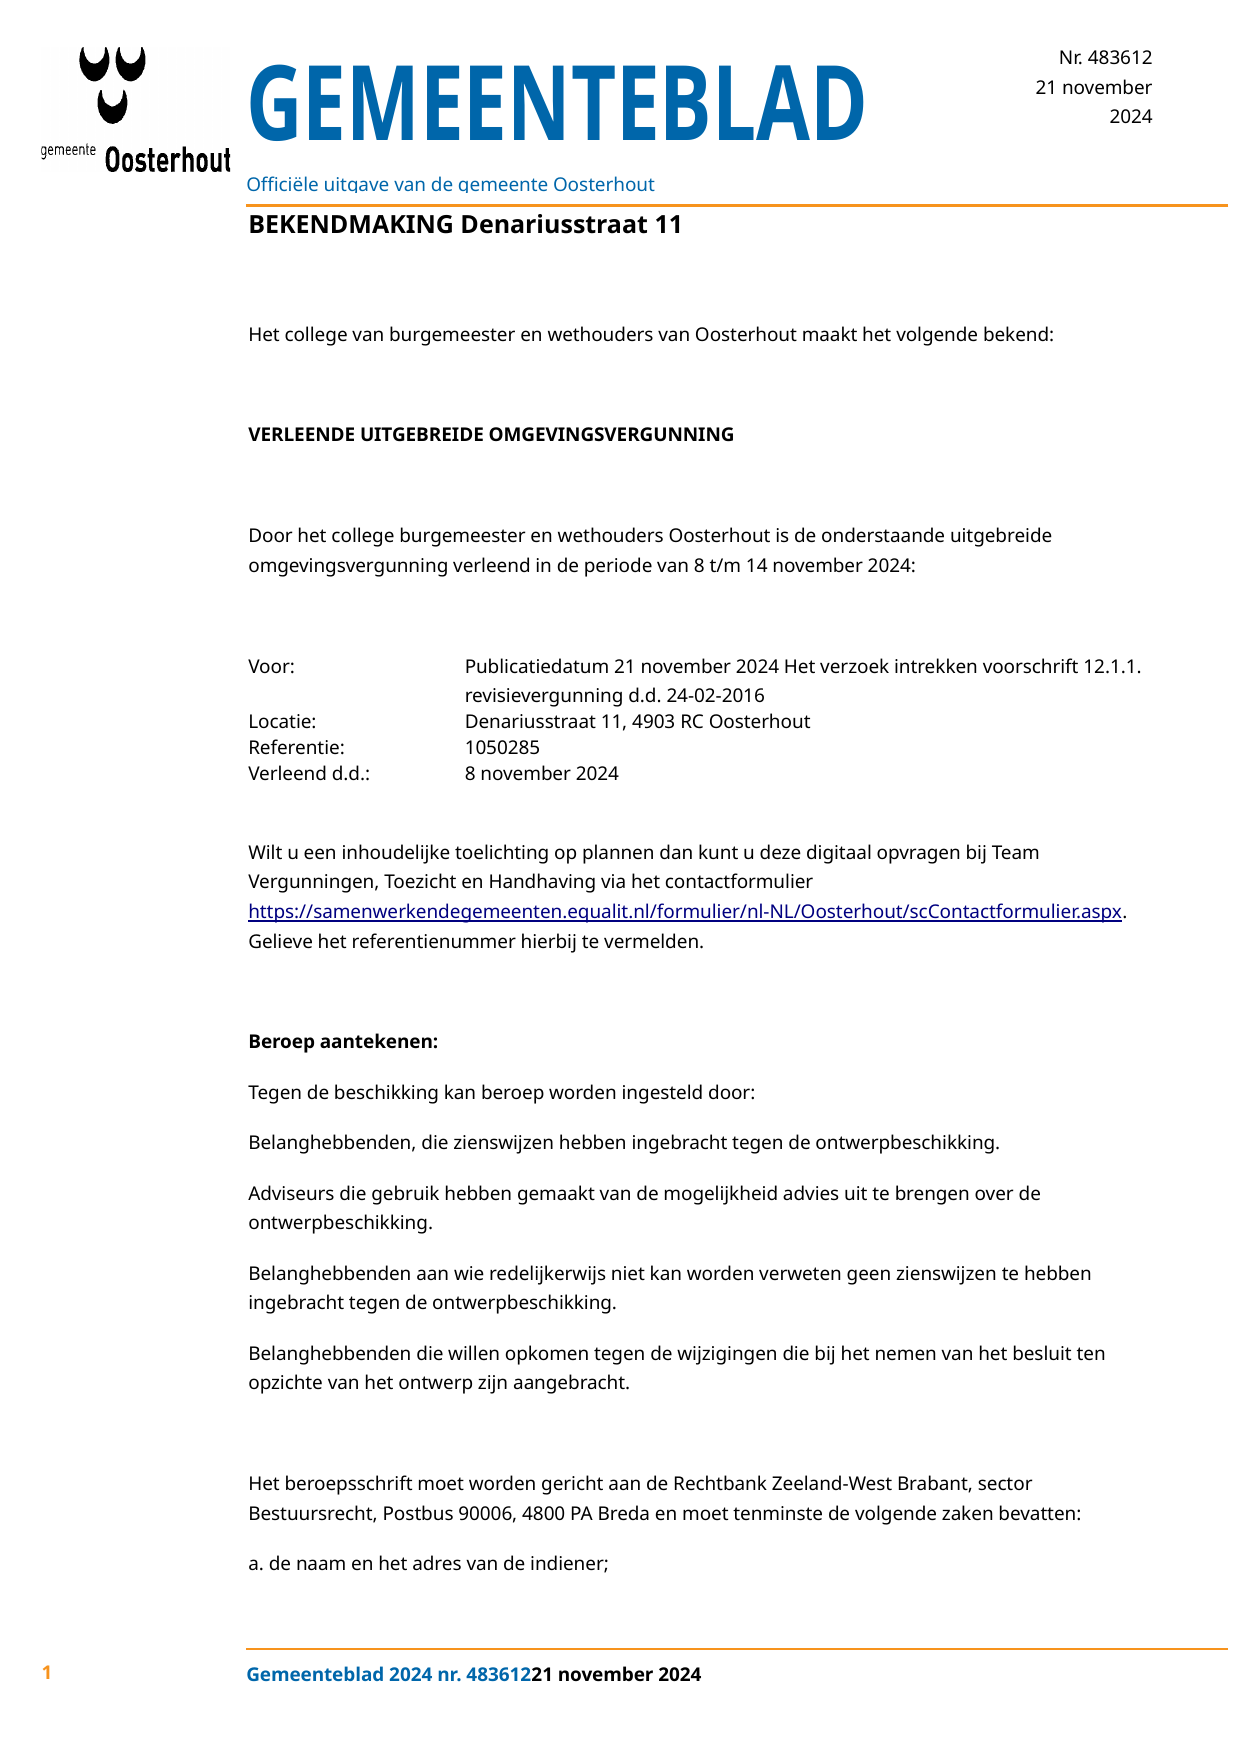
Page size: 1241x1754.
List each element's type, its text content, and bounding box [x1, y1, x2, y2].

text Belanghebbenden die willen opkomen tegen de wijzigingen die bij het nemen van het besluit ten opzichte van het ontwerp zijn aangebracht. [248, 1340, 1152, 1395]
text Het college van burgemeester en wethouders van Oosterhout maakt het volgende bekend: [248, 321, 1152, 346]
table_cell Referentie: [248, 734, 464, 760]
text Beroep aantekenen: [248, 1029, 1152, 1054]
text Belanghebbenden, die zienswijzen hebben ingebracht tegen de ontwerpbeschikking. [248, 1129, 1152, 1155]
table_header Publicatiedatum 21 november 2024 Het verzoek intrekken voorschrift 12.1.1. revisievergunning d.d. 24-02-2016 [465, 653, 1152, 708]
table_cell 1050285 [465, 734, 1152, 760]
table_header Voor: [248, 653, 464, 708]
text Tegen de beschikking kan beroep worden ingesteld door: [248, 1079, 1152, 1105]
picture [41, 47, 231, 172]
text Het beroepsschrift moet worden gericht aan de Rechtbank Zeeland-West Brabant, sector Bestuursrecht, Postbus 90006, 4800 PA Breda en moet tenminste de volgende zaken bevatten: [248, 1470, 1152, 1526]
text Wilt u een inhoudelijke toelichting op plannen dan kunt u deze digitaal opvragen bij Team Vergunningen, Toezicht en Handhaving via het contactformulier https://samenwerkendegemeenten.equalit.nl/formulier/nl-NL/Oosterhout/scContactformulier.aspx. Gelieve het referentienummer hierbij te vermelden. [248, 839, 1152, 953]
text Door het college burgemeester en wethouders Oosterhout is de onderstaande uitgebreide omgevingsvergunning verleend in de periode van 8 t/m 14 november 2024: [248, 522, 1152, 578]
table_cell 8 november 2024 [465, 760, 1152, 785]
text a. de naam en het adres van de indiener; [248, 1550, 1152, 1576]
text BEKENDMAKING Denariusstraat 11 [248, 207, 1152, 241]
table_cell Locatie: [248, 708, 464, 734]
table_cell Denariusstraat 11, 4903 RC Oosterhout [465, 708, 1152, 734]
text Belanghebbenden aan wie redelijkerwijs niet kan worden verweten geen zienswijzen te hebben ingebracht tegen de ontwerpbeschikking. [248, 1260, 1152, 1315]
table_cell Verleend d.d.: [248, 760, 464, 785]
text VERLEENDE UITGEBREIDE OMGEVINGSVERGUNNING [248, 422, 1152, 447]
text Adviseurs die gebruik hebben gemaakt van de mogelijkheid advies uit te brengen over de ontwerpbeschikking. [248, 1180, 1152, 1235]
